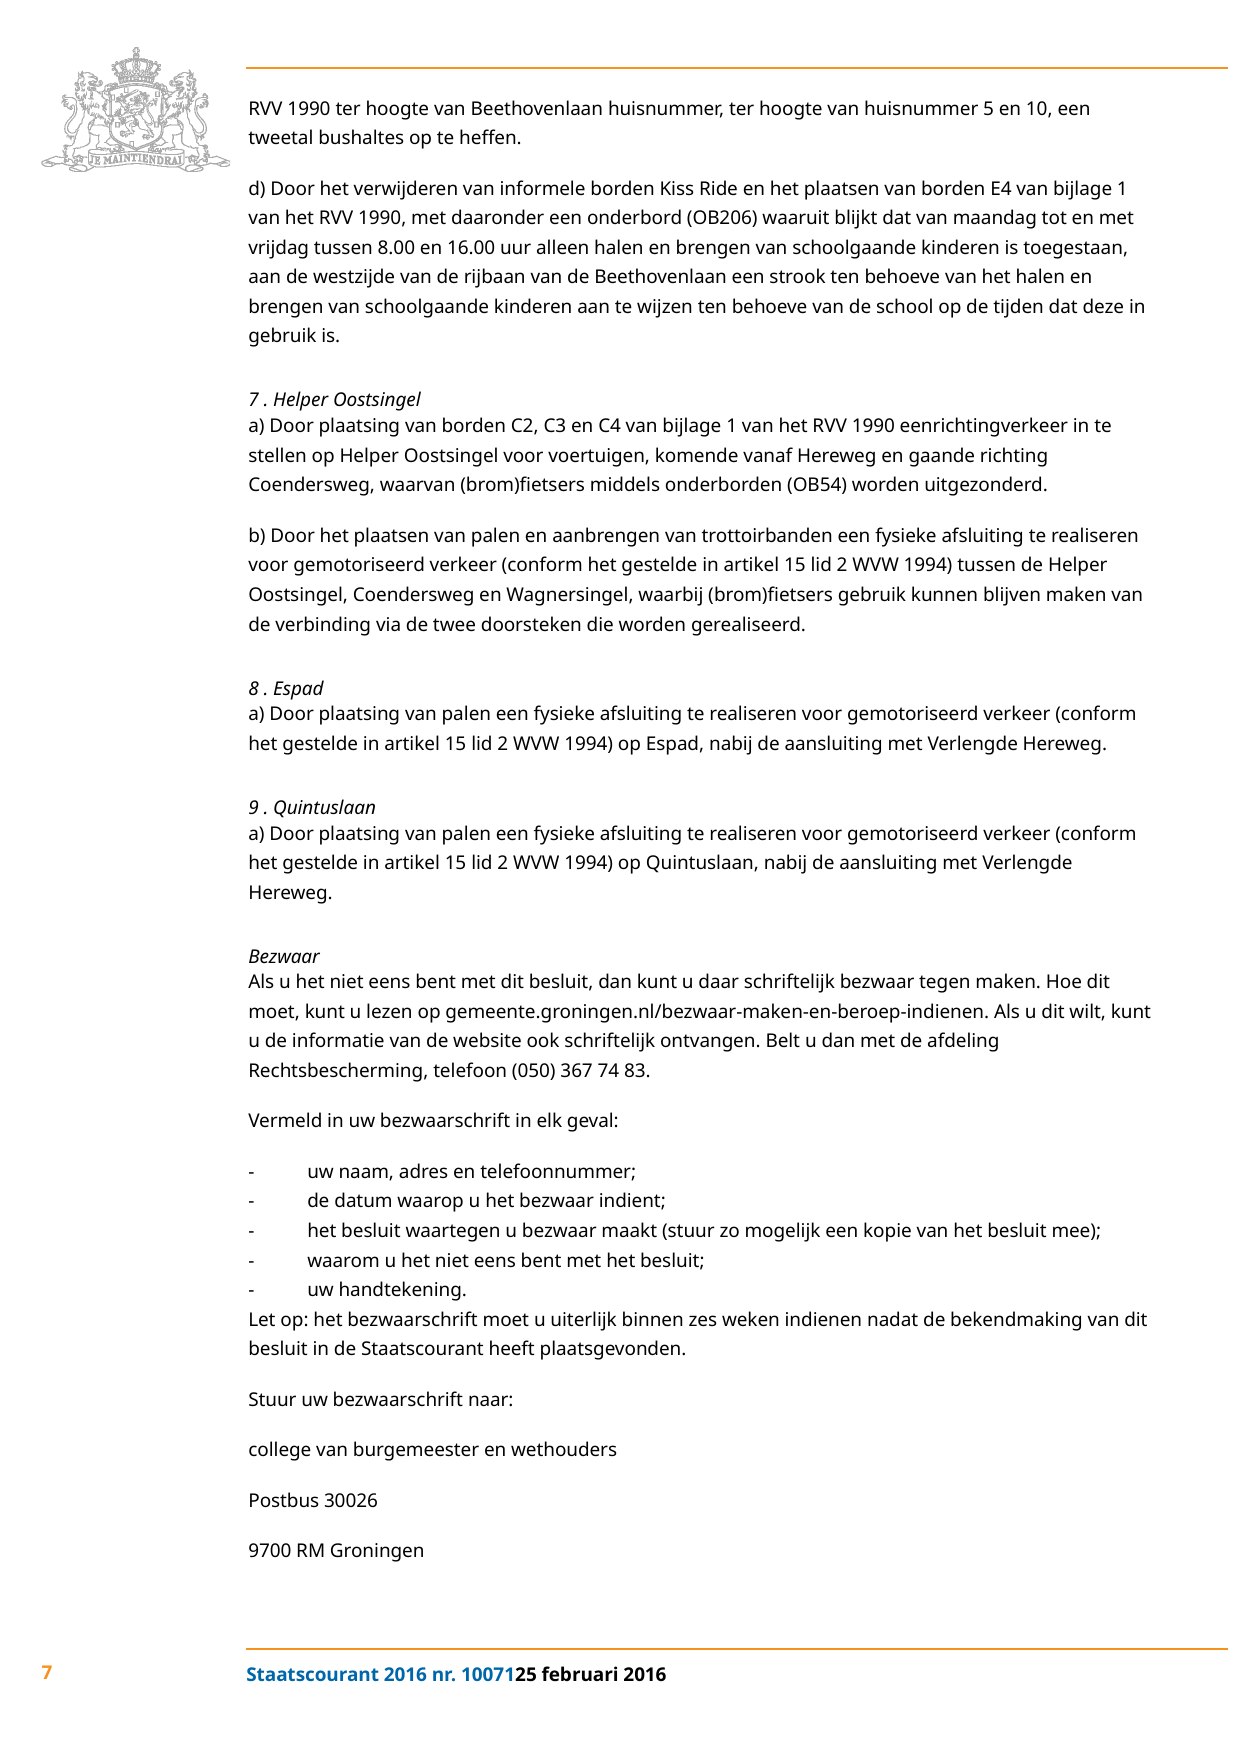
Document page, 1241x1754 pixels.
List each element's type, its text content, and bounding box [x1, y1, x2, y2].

text Bezwaar [248, 943, 1152, 968]
list de datum waarop u het bezwaar indient; [248, 1188, 1152, 1213]
text college van burgemeester en wethouders [248, 1436, 1152, 1462]
text a) Door plaatsing van palen een fysieke afsluiting te realiseren voor gemotoriseerd verkeer (conform het gestelde in artikel 15 lid 2 WVW 1994) op Espad, nabij de aansluiting met Verlengde Hereweg. [248, 700, 1152, 756]
text b) Door het plaatsen van palen en aanbrengen van trottoirbanden een fysieke afsluiting te realiseren voor gemotoriseerd verkeer (conform het gestelde in artikel 15 lid 2 WVW 1994) tussen de Helper Oostsingel, Coendersweg en Wagnersingel, waarbij (brom)fietsers gebruik kunnen blijven maken van de verbinding via de twee doorsteken die worden gerealiseerd. [248, 522, 1152, 636]
list uw naam, adres en telefoonnummer; [248, 1158, 1152, 1184]
text a) Door plaatsing van palen een fysieke afsluiting te realiseren voor gemotoriseerd verkeer (conform het gestelde in artikel 15 lid 2 WVW 1994) op Quintuslaan, nabij de aansluiting met Verlengde Hereweg. [248, 820, 1152, 904]
text d) Door het verwijderen van informele borden Kiss Ride en het plaatsen van borden E4 van bijlage 1 van het RVV 1990, met daaronder een onderbord (OB206) waaruit blijkt dat van maandag tot en met vrijdag tussen 8.00 en 16.00 uur alleen halen en brengen van schoolgaande kinderen is toegestaan, aan de westzijde van de rijbaan van de Beethovenlaan een strook ten behoeve van het halen en brengen van schoolgaande kinderen aan te wijzen ten behoeve van de school op de tijden dat deze in gebruik is. [248, 175, 1152, 348]
text 9 . Quintuslaan [248, 794, 1152, 820]
text 8 . Espad [248, 675, 1152, 700]
list waarom u het niet eens bent met het besluit; [248, 1247, 1152, 1273]
text RVV 1990 ter hoogte van Beethovenlaan huisnummer, ter hoogte van huisnummer 5 en 10, een tweetal bushaltes op te heffen. [248, 95, 1152, 150]
text Postbus 30026 [248, 1487, 1152, 1513]
picture [41, 47, 231, 172]
list het besluit waartegen u bezwaar maakt (stuur zo mogelijk een kopie van het besluit mee); [248, 1217, 1152, 1243]
text Stuur uw bezwaarschrift naar: [248, 1386, 1152, 1412]
text a) Door plaatsing van borden C2, C3 en C4 van bijlage 1 van het RVV 1990 eenrichtingverkeer in te stellen op Helper Oostsingel voor voertuigen, komende vanaf Hereweg en gaande richting Coendersweg, waarvan (brom)fietsers middels onderborden (OB54) worden uitgezonderd. [248, 412, 1152, 497]
text 7 . Helper Oostsingel [248, 387, 1152, 412]
list uw handtekening. [248, 1276, 1152, 1302]
text Als u het niet eens bent met dit besluit, dan kunt u daar schriftelijk bezwaar tegen maken. Hoe dit moet, kunt u lezen op gemeente.groningen.nl/bezwaar-maken-en-beroep-indienen. Als u dit wilt, kunt u de informatie van de website ook schriftelijk ontvangen. Belt u dan met de afdeling Rechtsbescherming, telefoon (050) 367 74 83. [248, 968, 1152, 1083]
text 9700 RM Groningen [248, 1537, 1152, 1563]
text Vermeld in uw bezwaarschrift in elk geval: [248, 1108, 1152, 1133]
text Let op: het bezwaarschrift moet u uiterlijk binnen zes weken indienen nadat de bekendmaking van dit besluit in de Staatscourant heeft plaatsgevonden. [248, 1306, 1152, 1361]
